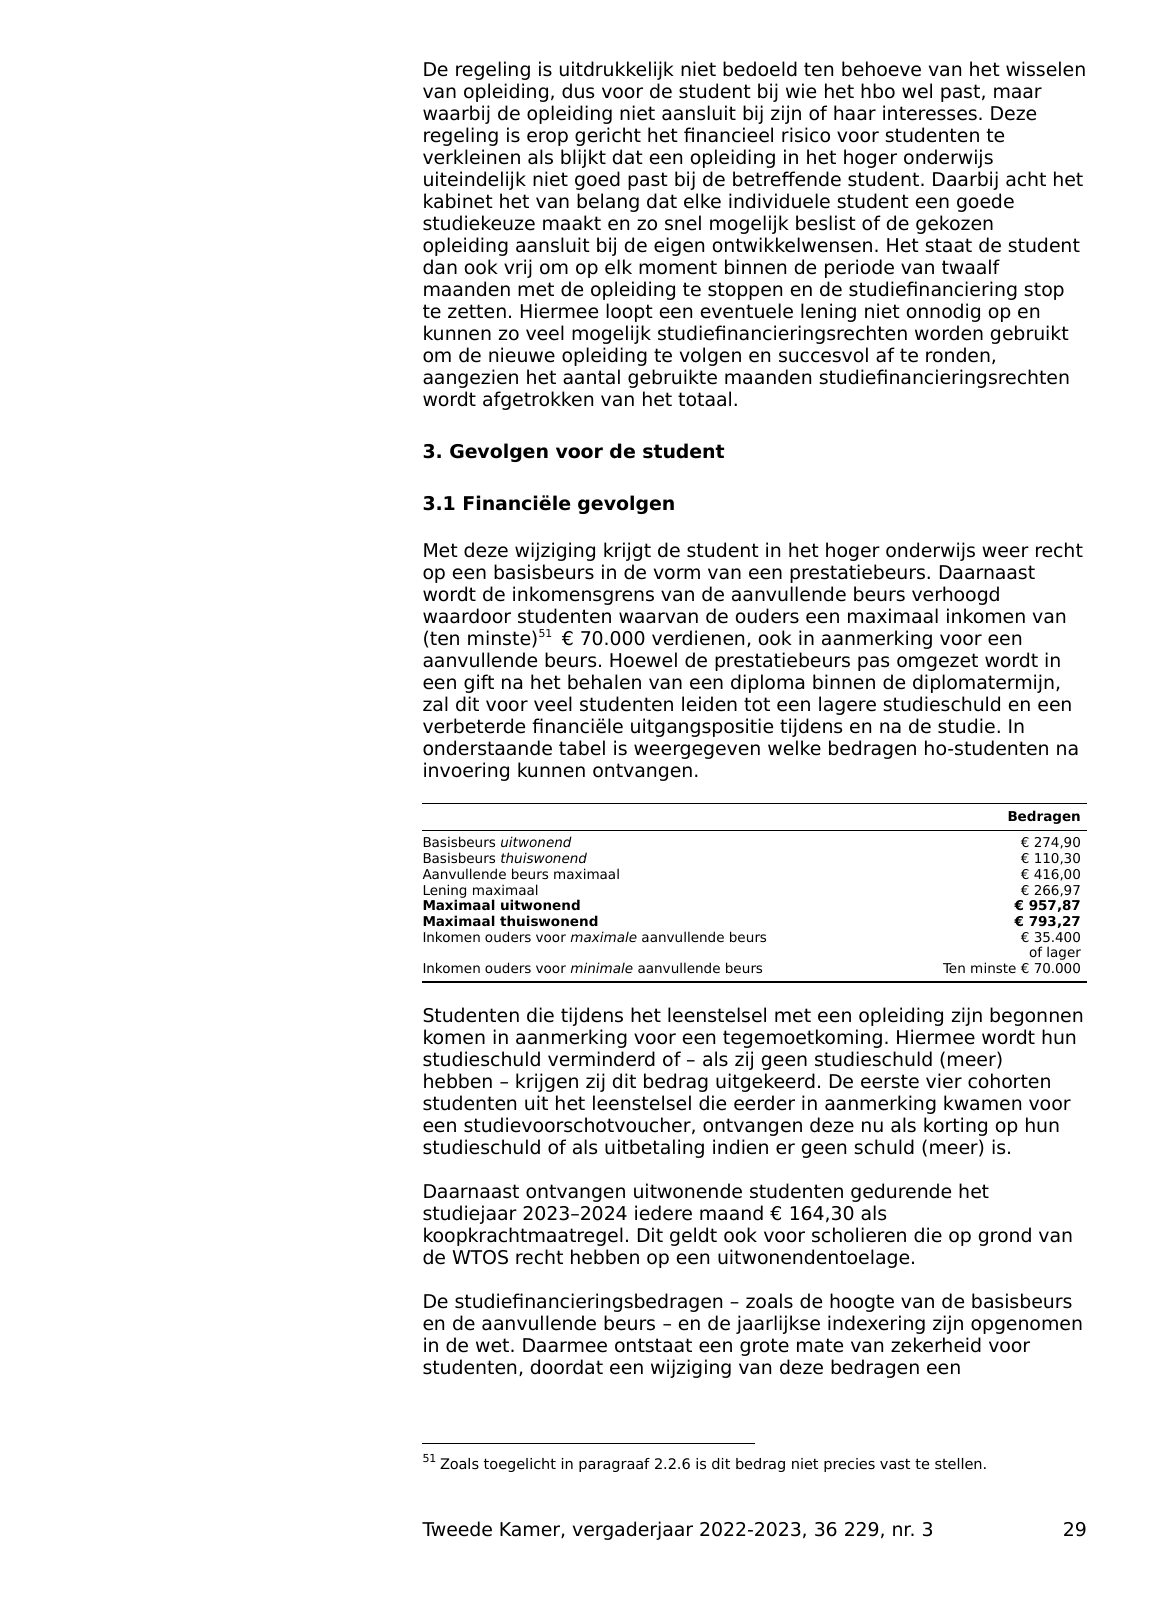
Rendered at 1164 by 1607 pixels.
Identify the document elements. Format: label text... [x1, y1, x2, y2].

table_cell Ten minste € 70.000 [910, 961, 1087, 981]
table_cell € 35.400 of lager [910, 930, 1087, 961]
text Met deze wijziging krijgt de student in het hoger onderwijs weer recht op een basisbeurs in de vorm van een prestatiebeurs. Daarnaast wordt de inkomensgrens van de aanvullende beurs verhoogd waardoor studenten waarvan de ouders een maximaal inkomen van (ten minste) € 70.000 verdienen, ook in aanmerking voor een aanvullende beurs. Hoewel de prestatiebeurs pas omgezet wordt in een gift na het behalen van een diploma binnen de diplomatermijn, zal dit voor veel studenten leiden tot een lagere studieschuld en een verbeterde financiële uitgangspositie tijdens en na de studie. In onderstaande tabel is weergegeven welke bedragen ho-studenten na invoering kunnen ontvangen. [422, 540, 1087, 781]
subtitle 3. Gevolgen voor de student [422, 441, 1087, 463]
table_cell Lening maximaal [422, 883, 909, 898]
subtitle 3.1 Financiële gevolgen [422, 493, 1087, 515]
table_cell € 416,00 [910, 867, 1087, 882]
table_cell Aanvullende beurs maximaal [422, 867, 909, 882]
table_cell Maximaal thuiswonend [422, 914, 909, 929]
table_cell € 274,90 [910, 831, 1087, 851]
text Zoals toegelicht in paragraaf 2.2.6 is dit bedrag niet precies vast te stellen. [422, 1452, 1087, 1474]
table_header Bedragen [910, 804, 1087, 829]
table_cell Basisbeurs thuiswonend [422, 851, 909, 867]
table_cell Inkomen ouders voor minimale aanvullende beurs [422, 961, 909, 981]
table_cell Basisbeurs uitwonend [422, 831, 909, 851]
table_cell € 793,27 [910, 914, 1087, 929]
table_cell € 266,97 [910, 883, 1087, 898]
table_cell € 957,87 [910, 898, 1087, 914]
table_cell € 110,30 [910, 851, 1087, 867]
text De regeling is uitdrukkelijk niet bedoeld ten behoeve van het wisselen van opleiding, dus voor de student bij wie het hbo wel past, maar waarbij de opleiding niet aansluit bij zijn of haar interesses. Deze regeling is erop gericht het financieel risico voor studenten te verkleinen als blijkt dat een opleiding in het hoger onderwijs uiteindelijk niet goed past bij de betreffende student. Daarbij acht het kabinet het van belang dat elke individuele student een goede studiekeuze maakt en zo snel mogelijk beslist of de gekozen opleiding aansluit bij de eigen ontwikkelwensen. Het staat de student dan ook vrij om op elk moment binnen de periode van twaalf maanden met de opleiding te stoppen en de studiefinanciering stop te zetten. Hiermee loopt een eventuele lening niet onnodig op en kunnen zo veel mogelijk studiefinancieringsrechten worden gebruikt om de nieuwe opleiding te volgen en succesvol af te ronden, aangezien het aantal gebruikte maanden studiefinancieringsrechten wordt afgetrokken van het totaal. [422, 59, 1087, 411]
table_header [422, 804, 909, 829]
table_cell Maximaal uitwonend [422, 898, 909, 914]
text Studenten die tijdens het leenstelsel met een opleiding zijn begonnen komen in aanmerking voor een tegemoetkoming. Hiermee wordt hun studieschuld verminderd of – als zij geen studieschuld (meer) hebben – krijgen zij dit bedrag uitgekeerd. De eerste vier cohorten studenten uit het leenstelsel die eerder in aanmerking kwamen voor een studievoorschotvoucher, ontvangen deze nu als korting op hun studieschuld of als uitbetaling indien er geen schuld (meer) is. [422, 1005, 1087, 1158]
text Daarnaast ontvangen uitwonende studenten gedurende het studiejaar 2023–2024 iedere maand € 164,30 als koopkrachtmaatregel. Dit geldt ook voor scholieren die op grond van de WTOS recht hebben op een uitwonendentoelage. [422, 1181, 1087, 1269]
table_cell Inkomen ouders voor maximale aanvullende beurs [422, 930, 909, 961]
text De studiefinancieringsbedragen – zoals de hoogte van de basisbeurs en de aanvullende beurs – en de jaarlijkse indexering zijn opgenomen in de wet. Daarmee ontstaat een grote mate van zekerheid voor studenten, doordat een wijziging van deze bedragen een [422, 1291, 1087, 1379]
